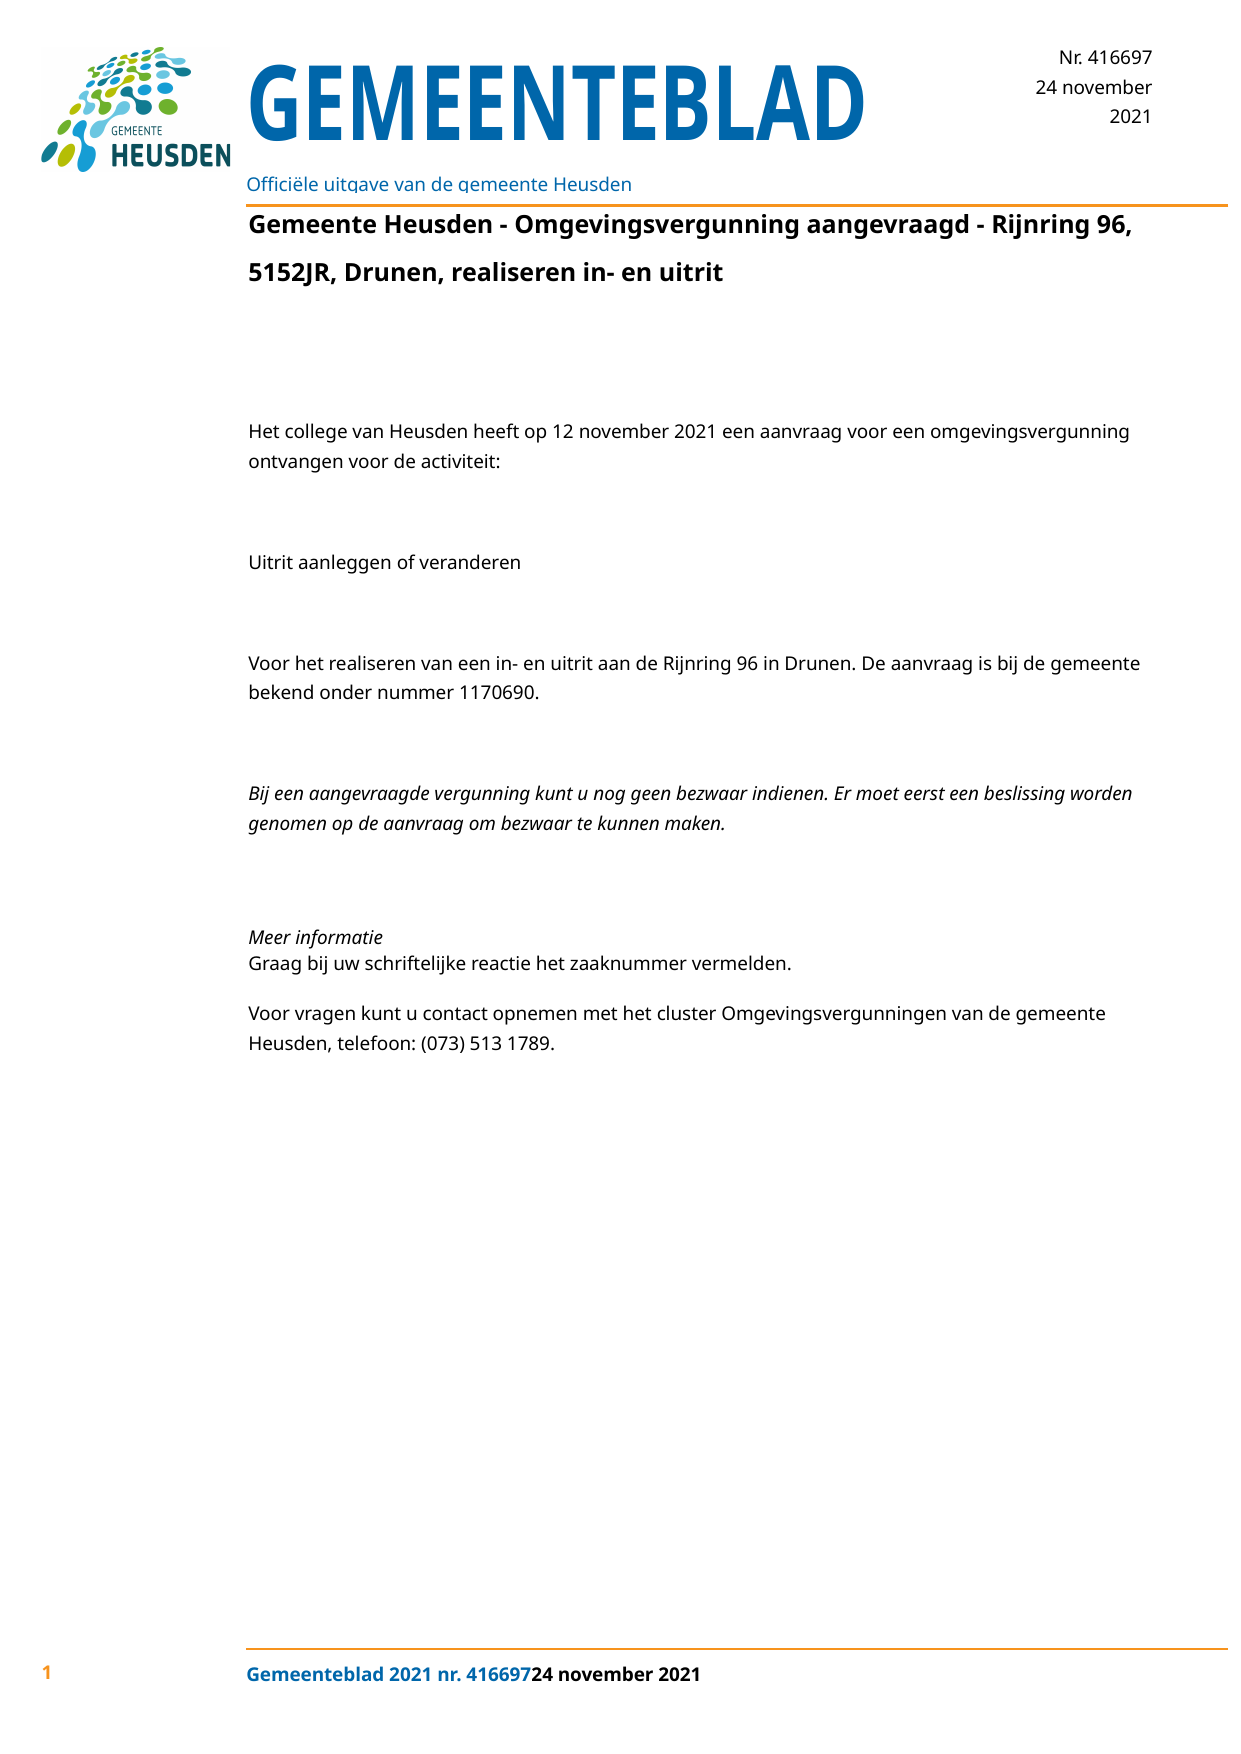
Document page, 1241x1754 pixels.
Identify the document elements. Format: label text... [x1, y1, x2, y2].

text Gemeente Heusden - Omgevingsvergunning aangevraagd - Rijnring 96, 5152JR, Drunen, realiseren in- en uitrit [248, 207, 1152, 288]
picture [41, 47, 231, 172]
text Voor vragen kunt u contact opnemen met het cluster Omgevingsvergunningen van de gemeente Heusden, telefoon: (073) 513 1789. [248, 1001, 1152, 1056]
text Graag bij uw schriftelijke reactie het zaaknummer vermelden. [248, 950, 1152, 976]
text Uitrit aanleggen of veranderen [248, 549, 1152, 575]
text Het college van Heusden heeft op 12 november 2021 een aanvraag voor een omgevingsvergunning ontvangen voor de activiteit: [248, 419, 1152, 474]
text Voor het realiseren van een in- en uitrit aan de Rijnring 96 in Drunen. De aanvraag is bij de gemeente bekend onder nummer 1170690. [248, 650, 1152, 705]
text Bij een aangevraagde vergunning kunt u nog geen bezwaar indienen. Er moet eerst een beslissing worden genomen op de aanvraag om bezwaar te kunnen maken. [248, 780, 1152, 836]
text Meer informatie [248, 924, 1152, 950]
